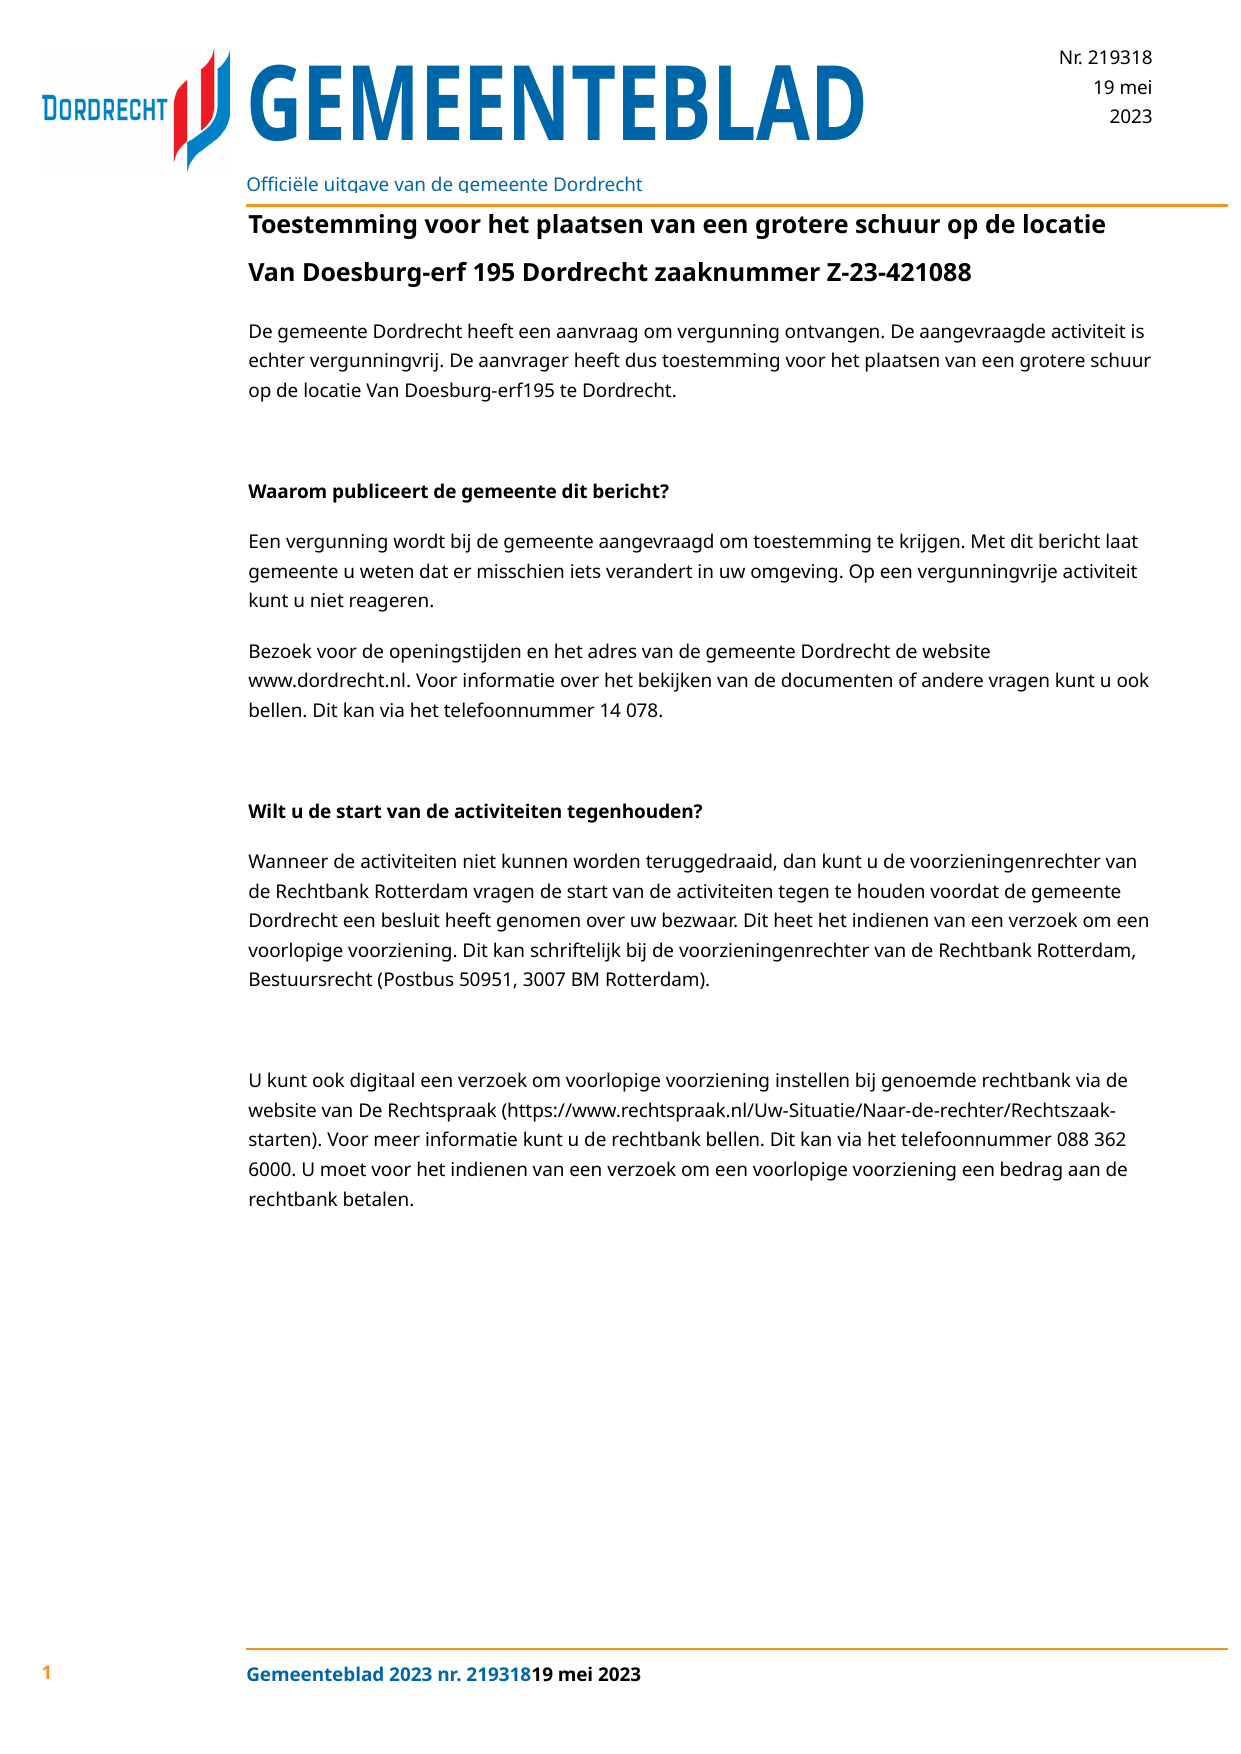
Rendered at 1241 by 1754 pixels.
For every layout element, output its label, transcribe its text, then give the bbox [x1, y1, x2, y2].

text U kunt ook digitaal een verzoek om voorlopige voorziening instellen bij genoemde rechtbank via de website van De Rechtspraak (https://www.rechtspraak.nl/Uw-Situatie/Naar-de-rechter/Rechtszaak-starten). Voor meer informatie kunt u de rechtbank bellen. Dit kan via het telefoonnummer 088 362 6000. U moet voor het indienen van een verzoek om een voorlopige voorziening een bedrag aan de rechtbank betalen. [248, 1067, 1152, 1212]
text Toestemming voor het plaatsen van een grotere schuur op de locatie Van Doesburg-erf 195 Dordrecht zaaknummer Z-23-421088 [248, 207, 1152, 288]
text Bezoek voor de openingstijden en het adres van de gemeente Dordrecht de website www.dordrecht.nl. Voor informatie over het bekijken van de documenten of andere vragen kunt u ook bellen. Dit kan via het telefoonnummer 14 078. [248, 638, 1152, 723]
picture [41, 47, 231, 172]
text Waarom publiceert de gemeente dit bericht? [248, 478, 1152, 504]
text Wilt u de start van de activiteiten tegenhouden? [248, 798, 1152, 824]
text Een vergunning wordt bij de gemeente aangevraagd om toestemming te krijgen. Met dit bericht laat gemeente u weten dat er misschien iets verandert in uw omgeving. Op een vergunningvrije activiteit kunt u niet reageren. [248, 528, 1152, 613]
text Wanneer de activiteiten niet kunnen worden teruggedraaid, dan kunt u de voorzieningenrechter van de Rechtbank Rotterdam vragen de start van de activiteiten tegen te houden voordat de gemeente Dordrecht een besluit heeft genomen over uw bezwaar. Dit heet het indienen van een verzoek om een voorlopige voorziening. Dit kan schriftelijk bij de voorzieningenrechter van de Rechtbank Rotterdam, Bestuursrecht (Postbus 50951, 3007 BM Rotterdam). [248, 848, 1152, 992]
text De gemeente Dordrecht heeft een aanvraag om vergunning ontvangen. De aangevraagde activiteit is echter vergunningvrij. De aanvrager heeft dus toestemming voor het plaatsen van een grotere schuur op de locatie Van Doesburg-erf195 te Dordrecht. [248, 318, 1152, 403]
